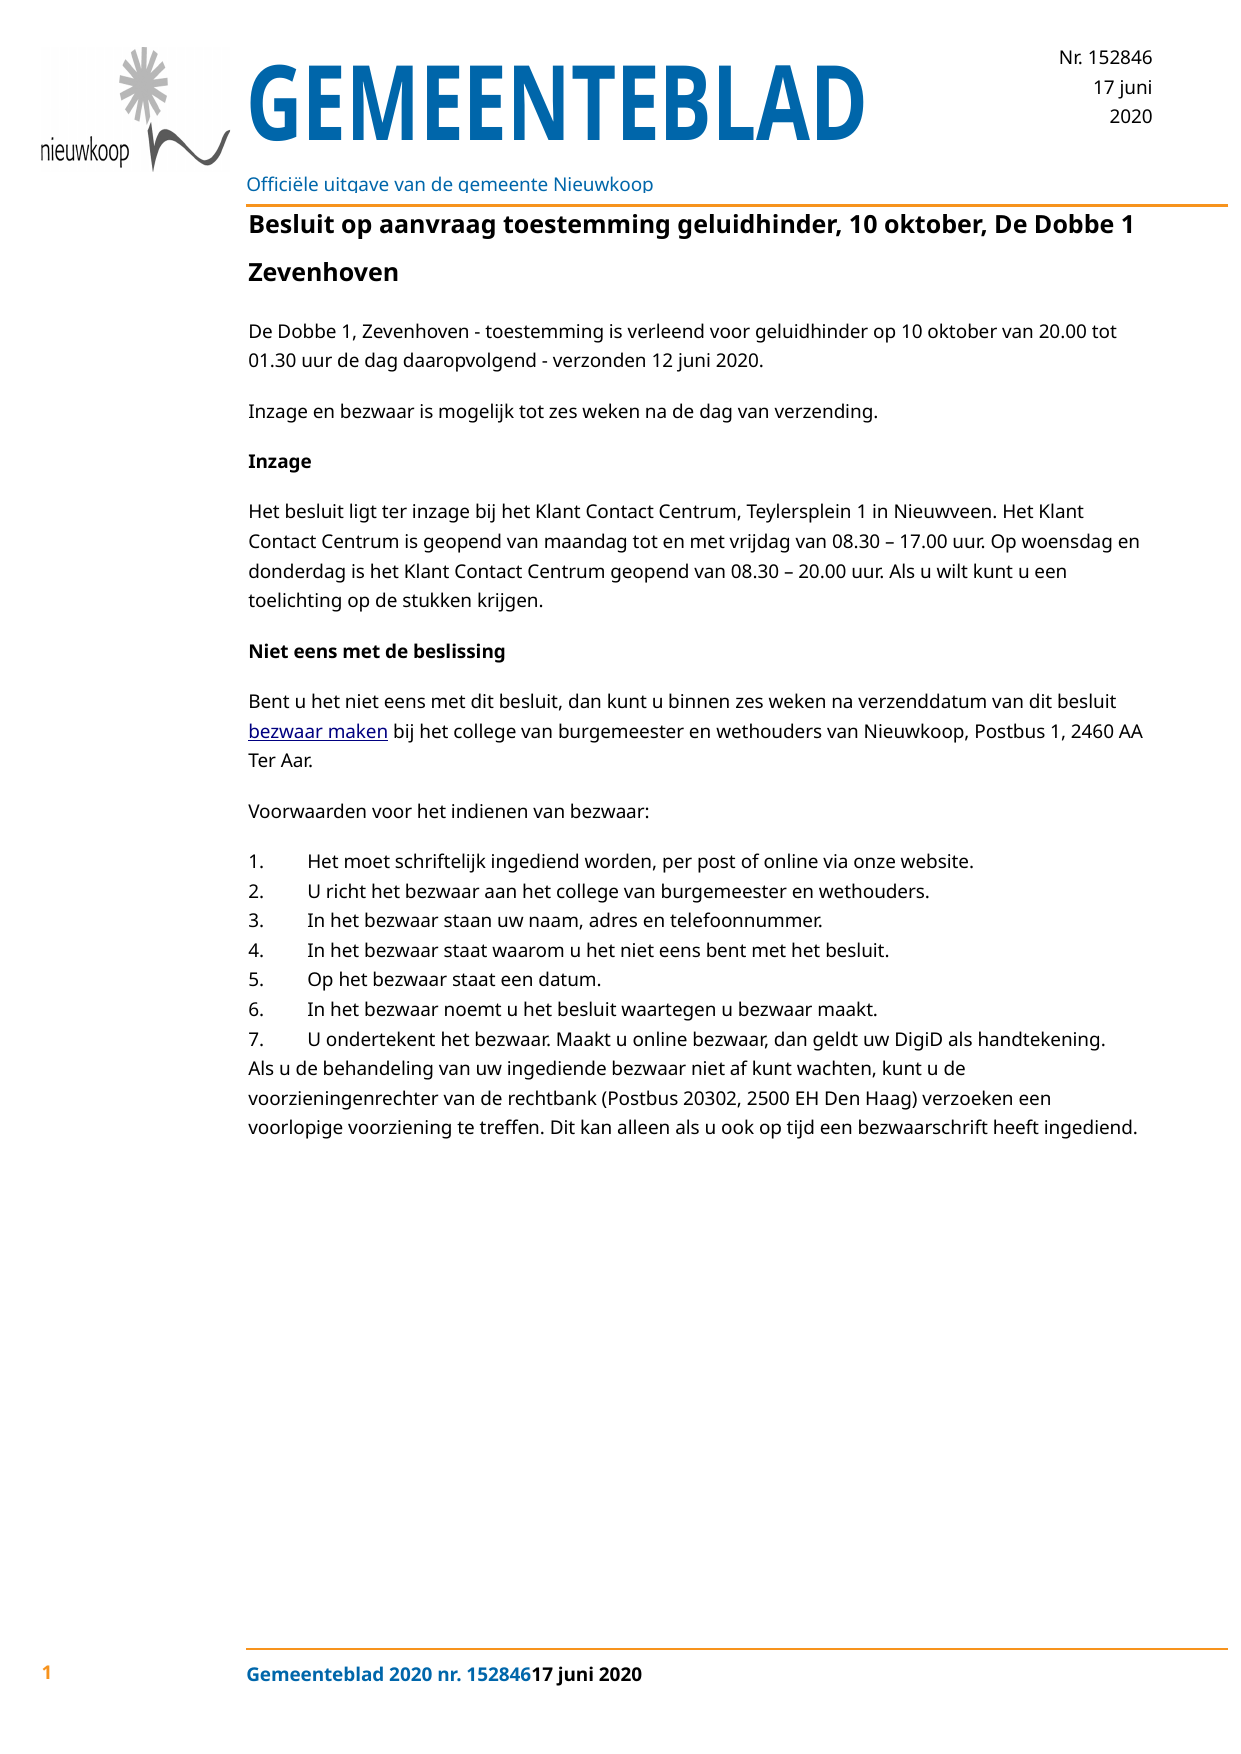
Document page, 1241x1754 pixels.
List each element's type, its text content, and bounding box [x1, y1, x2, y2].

list Het moet schriftelijk ingediend worden, per post of online via onze website. [248, 848, 1152, 874]
list U ondertekent het bezwaar. Maakt u online bezwaar, dan geldt uw DigiD als handtekening. [248, 1026, 1152, 1052]
list U richt het bezwaar aan het college van burgemeester en wethouders. [248, 878, 1152, 904]
text Niet eens met de beslissing [248, 638, 1152, 664]
text Inzage [248, 448, 1152, 474]
text Als u de behandeling van uw ingediende bezwaar niet af kunt wachten, kunt u de voorzieningenrechter van de rechtbank (Postbus 20302, 2500 EH Den Haag) verzoeken een voorlopige voorziening te treffen. Dit kan alleen als u ook op tijd een bezwaarschrift heeft ingediend. [248, 1055, 1152, 1140]
text Bent u het niet eens met dit besluit, dan kunt u binnen zes weken na verzenddatum van dit besluit bezwaar maken bij het college van burgemeester en wethouders van Nieuwkoop, Postbus 1, 2460 AA Ter Aar. [248, 688, 1152, 773]
text Voorwaarden voor het indienen van bezwaar: [248, 798, 1152, 824]
text Besluit op aanvraag toestemming geluidhinder, 10 oktober, De Dobbe 1 Zevenhoven [248, 207, 1152, 288]
list In het bezwaar noemt u het besluit waartegen u bezwaar maakt. [248, 996, 1152, 1022]
picture [41, 47, 231, 172]
list In het bezwaar staan uw naam, adres en telefoonnummer. [248, 907, 1152, 933]
text De Dobbe 1, Zevenhoven - toestemming is verleend voor geluidhinder op 10 oktober van 20.00 tot 01.30 uur de dag daaropvolgend - verzonden 12 juni 2020. [248, 318, 1152, 373]
list Op het bezwaar staat een datum. [248, 967, 1152, 992]
list In het bezwaar staat waarom u het niet eens bent met het besluit. [248, 937, 1152, 963]
text Het besluit ligt ter inzage bij het Klant Contact Centrum, Teylersplein 1 in Nieuwveen. Het Klant Contact Centrum is geopend van maandag tot en met vrijdag van 08.30 – 17.00 uur. Op woensdag en donderdag is het Klant Contact Centrum geopend van 08.30 – 20.00 uur. Als u wilt kunt u een toelichting op de stukken krijgen. [248, 499, 1152, 613]
text Inzage en bezwaar is mogelijk tot zes weken na de dag van verzending. [248, 398, 1152, 424]
